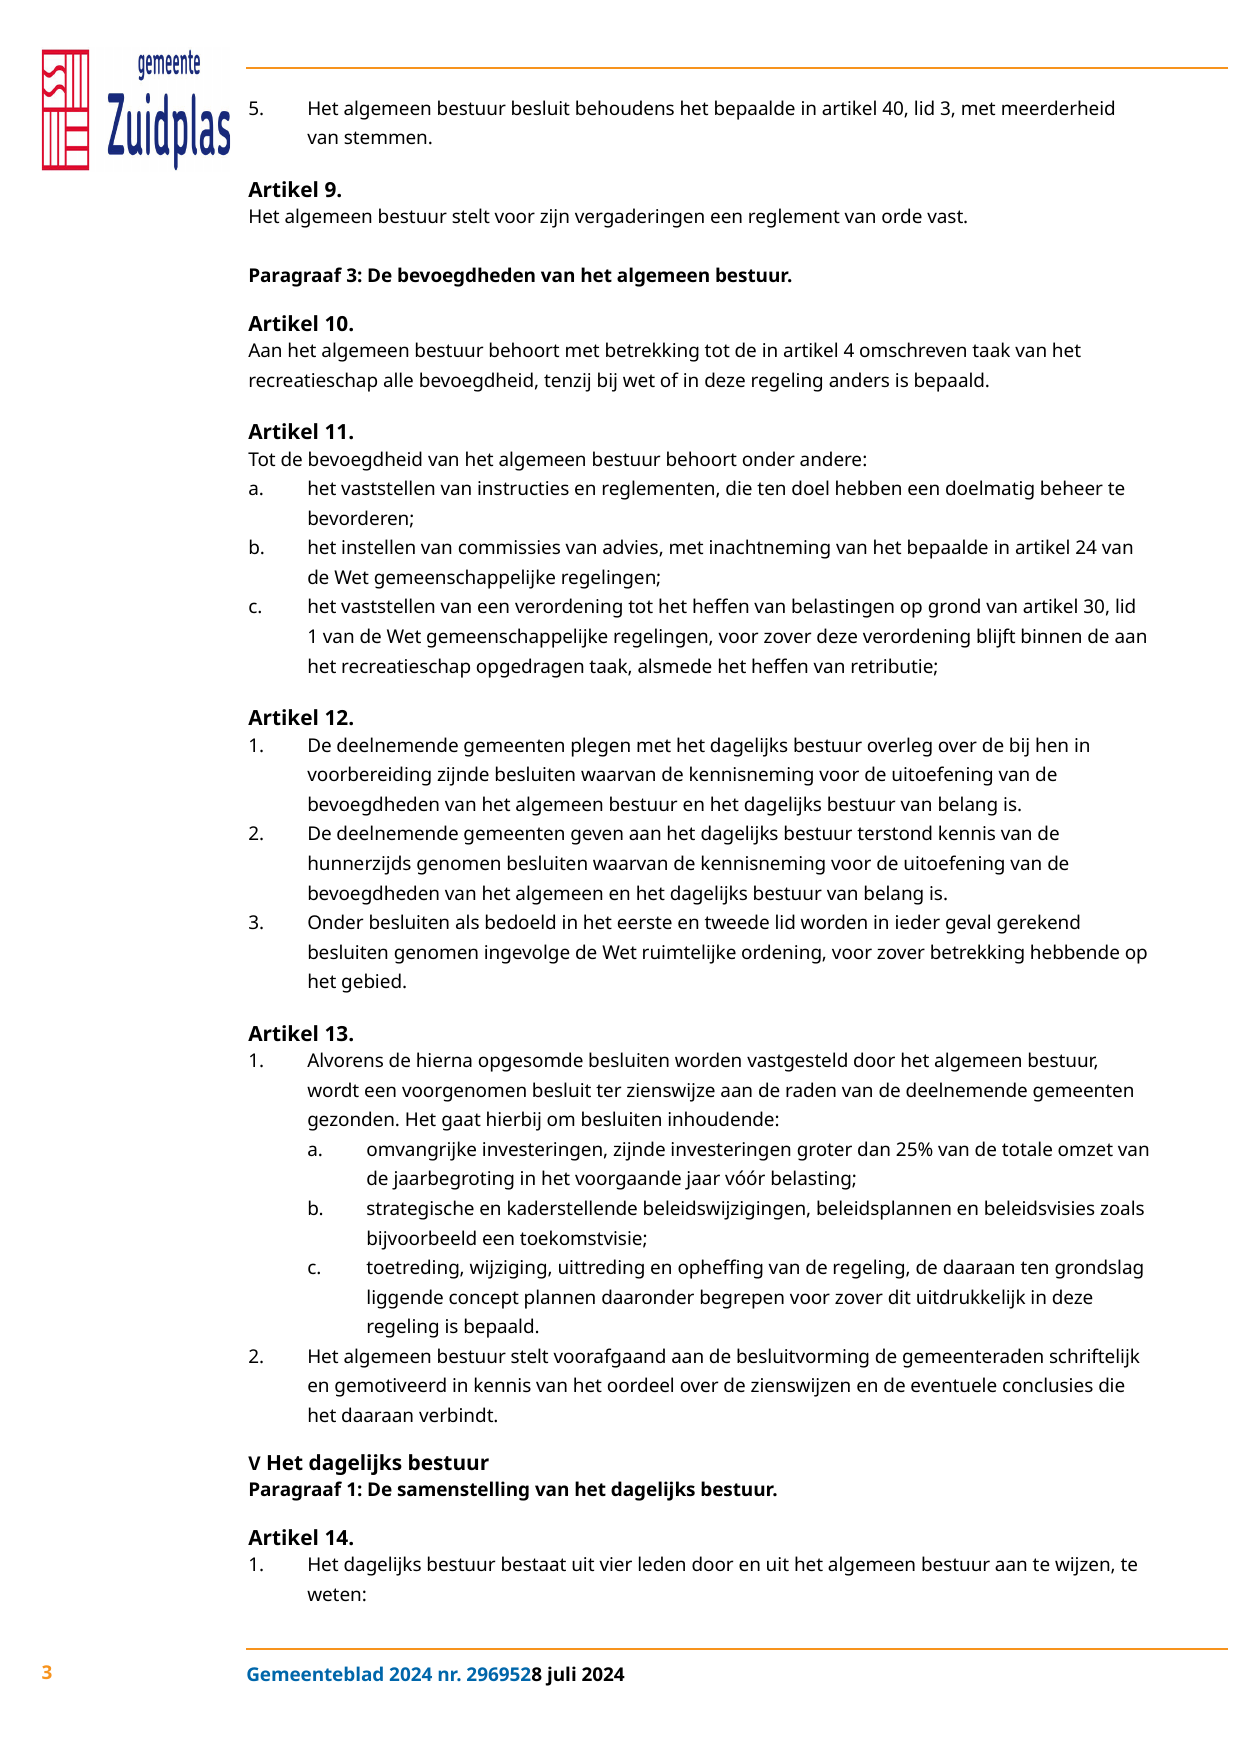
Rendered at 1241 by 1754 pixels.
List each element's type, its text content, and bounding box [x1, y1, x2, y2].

text Aan het algemeen bestuur behoort met betrekking tot de in artikel 4 omschreven taak van het recreatieschap alle bevoegdheid, tenzij bij wet of in deze regeling anders is bepaald. [248, 337, 1152, 393]
list het instellen van commissies van advies, met inachtneming van het bepaalde in artikel 24 van de Wet gemeenschappelijke regelingen; [248, 534, 1152, 590]
list Onder besluiten als bedoeld in het eerste en tweede lid worden in ieder geval gerekend besluiten genomen ingevolge de Wet ruimtelijke ordening, voor zover betrekking hebbende op het gebied. [248, 909, 1152, 994]
text V Het dagelijks bestuur [248, 1448, 1152, 1476]
text Paragraaf 3: De bevoegdheden van het algemeen bestuur. [248, 262, 1152, 288]
text Tot de bevoegdheid van het algemeen bestuur behoort onder andere: [248, 446, 1152, 472]
list De deelnemende gemeenten plegen met het dagelijks bestuur overleg over de bij hen in voorbereiding zijnde besluiten waarvan de kennisneming voor de uitoefening van de bevoegdheden van het algemeen bestuur en het dagelijks bestuur van belang is. [248, 732, 1152, 817]
text Artikel 12. [248, 703, 1152, 732]
list omvangrijke investeringen, zijnde investeringen groter dan 25% van de totale omzet van de jaarbegroting in het voorgaande jaar vóór belasting; [307, 1136, 1152, 1191]
text Artikel 10. [248, 309, 1152, 337]
text Het algemeen bestuur stelt voor zijn vergaderingen een reglement van orde vast. [248, 203, 1152, 229]
text Artikel 11. [248, 417, 1152, 446]
text Artikel 9. [248, 175, 1152, 203]
list Het algemeen bestuur stelt voorafgaand aan de besluitvorming de gemeenteraden schriftelijk en gemotiveerd in kennis van het oordeel over de zienswijzen en de eventuele conclusies die het daaraan verbindt. [248, 1343, 1152, 1428]
list strategische en kaderstellende beleidswijzigingen, beleidsplannen en beleidsvisies zoals bijvoorbeeld een toekomstvisie; [307, 1195, 1152, 1251]
list Alvorens de hierna opgesomde besluiten worden vastgesteld door het algemeen bestuur, wordt een voorgenomen besluit ter zienswijze aan de raden van de deelnemende gemeenten gezonden. Het gaat hierbij om besluiten inhoudende: [248, 1047, 1152, 1132]
list toetreding, wijziging, uittreding en opheffing van de regeling, de daaraan ten grondslag liggende concept plannen daaronder begrepen voor zover dit uitdrukkelijk in deze regeling is bepaald. [307, 1254, 1152, 1339]
list Het dagelijks bestuur bestaat uit vier leden door en uit het algemeen bestuur aan te wijzen, te weten: [248, 1551, 1152, 1607]
picture [41, 47, 231, 172]
list het vaststellen van instructies en reglementen, die ten doel hebben een doelmatig beheer te bevorderen; [248, 475, 1152, 531]
list Het algemeen bestuur besluit behoudens het bepaalde in artikel 40, lid 3, met meerderheid van stemmen. [248, 95, 1152, 150]
text Paragraaf 1: De samenstelling van het dagelijks bestuur. [248, 1476, 1152, 1502]
text Artikel 14. [248, 1523, 1152, 1551]
list De deelnemende gemeenten geven aan het dagelijks bestuur terstond kennis van de hunnerzijds genomen besluiten waarvan de kennisneming voor de uitoefening van de bevoegdheden van het algemeen en het dagelijks bestuur van belang is. [248, 821, 1152, 905]
list het vaststellen van een verordening tot het heffen van belastingen op grond van artikel 30, lid 1 van de Wet gemeenschappelijke regelingen, voor zover deze verordening blijft binnen de aan het recreatieschap opgedragen taak, alsmede het heffen van retributie; [248, 594, 1152, 679]
text Artikel 13. [248, 1019, 1152, 1047]
